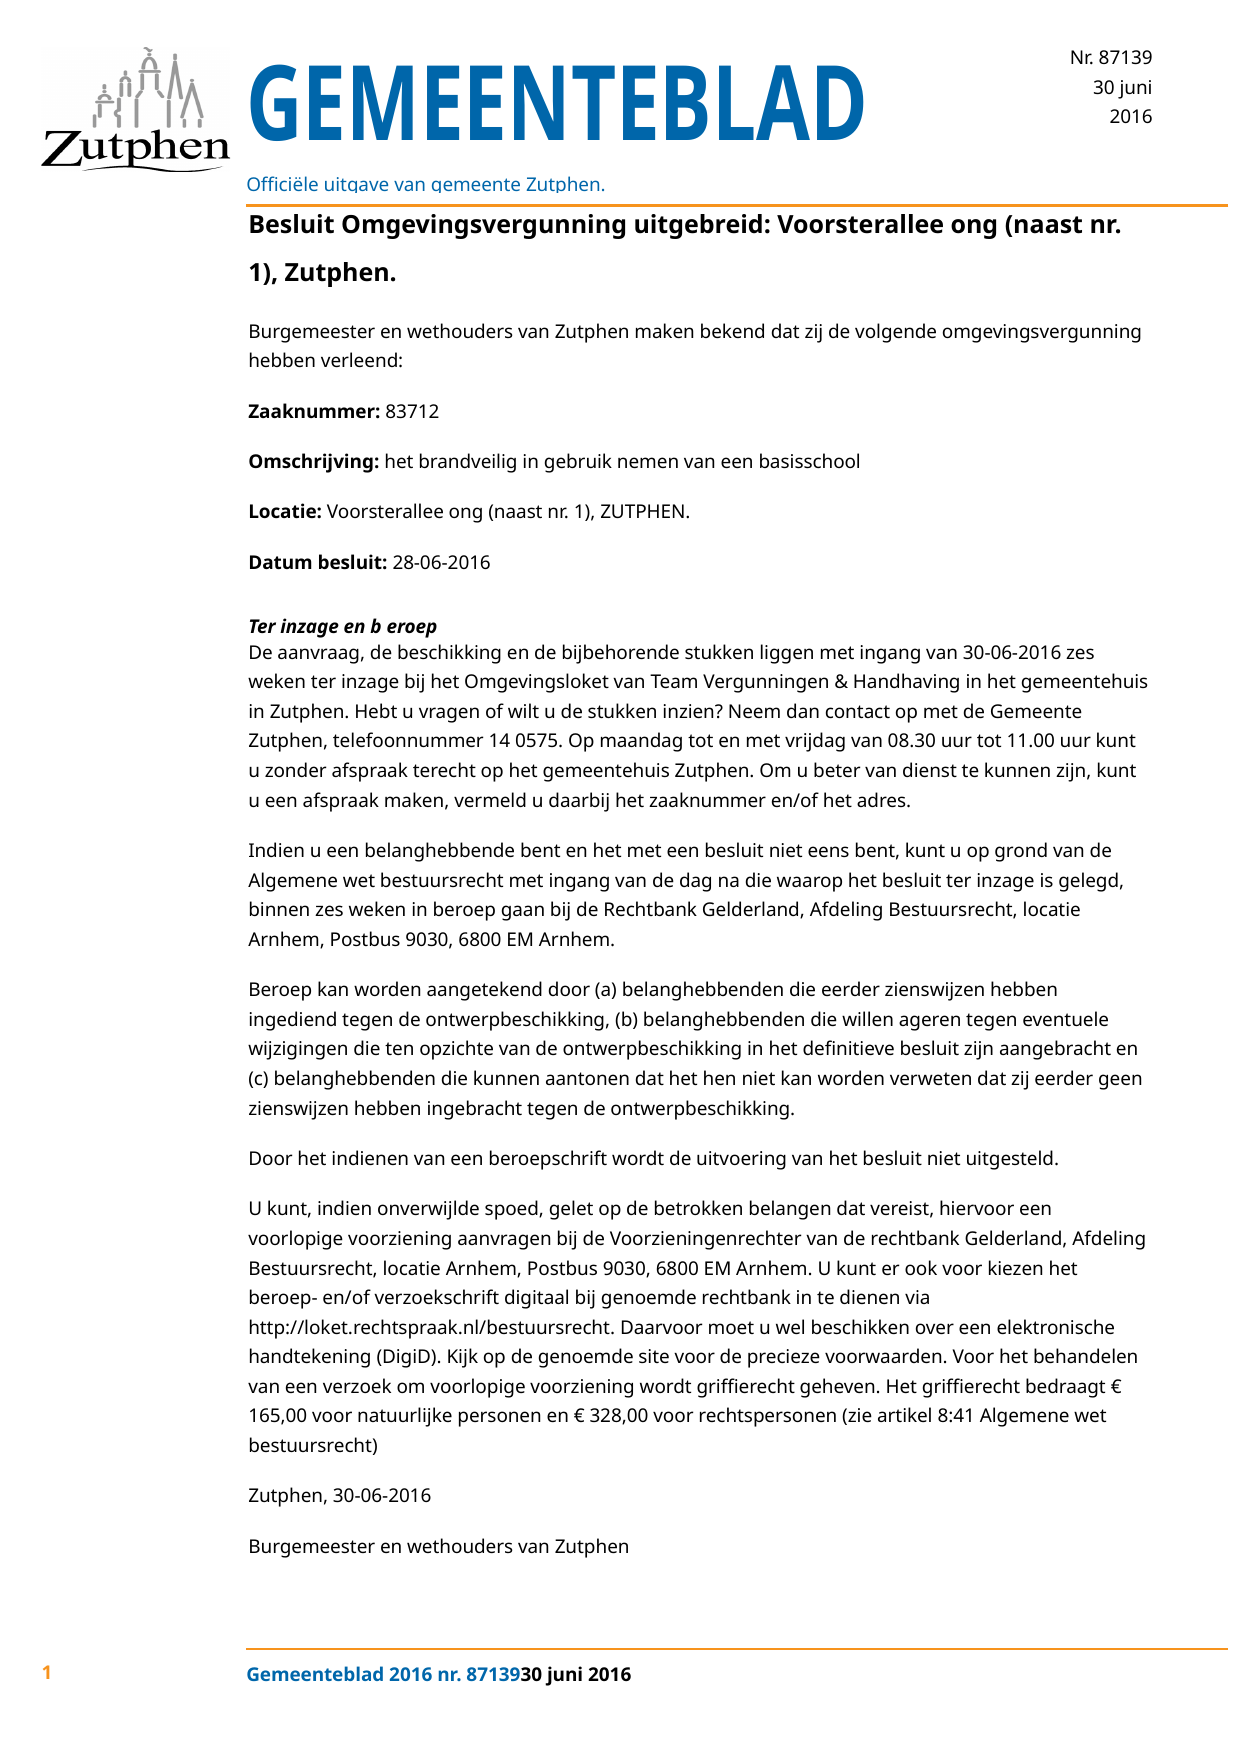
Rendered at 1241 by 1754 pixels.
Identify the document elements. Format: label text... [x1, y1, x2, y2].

text U kunt, indien onverwijlde spoed, gelet op de betrokken belangen dat vereist, hiervoor een voorlopige voorziening aanvragen bij de Voorzieningenrechter van de rechtbank Gelderland, Afdeling Bestuursrecht, locatie Arnhem, Postbus 9030, 6800 EM Arnhem. U kunt er ook voor kiezen het beroep- en/of verzoekschrift digitaal bij genoemde rechtbank in te dienen via http://loket.rechtspraak.nl/bestuursrecht. Daarvoor moet u wel beschikken over een elektronische handtekening (DigiD). Kijk op de genoemde site voor de precieze voorwaarden. Voor het behandelen van een verzoek om voorlopige voorziening wordt griffierecht geheven. Het griffierecht bedraagt € 165,00 voor natuurlijke personen en € 328,00 voor rechtspersonen (zie artikel 8:41 Algemene wet bestuursrecht) [248, 1196, 1152, 1458]
text Datum besluit: 28-06-2016 [248, 549, 1152, 575]
text Burgemeester en wethouders van Zutphen [248, 1533, 1152, 1559]
text Locatie: Voorsterallee ong (naast nr. 1), ZUTPHEN. [248, 499, 1152, 524]
picture [41, 47, 231, 172]
text Omschrijving: het brandveilig in gebruik nemen van een basisschool [248, 448, 1152, 474]
text Ter inzage en b eroep [248, 613, 1152, 639]
text Besluit Omgevingsvergunning uitgebreid: Voorsterallee ong (naast nr. 1), Zutphen. [248, 207, 1152, 288]
text Beroep kan worden aangetekend door (a) belanghebbenden die eerder zienswijzen hebben ingediend tegen de ontwerpbeschikking, (b) belanghebbenden die willen ageren tegen eventuele wijzigingen die ten opzichte van de ontwerpbeschikking in het definitieve besluit zijn aangebracht en (c) belanghebbenden die kunnen aantonen dat het hen niet kan worden verweten dat zij eerder geen zienswijzen hebben ingebracht tegen de ontwerpbeschikking. [248, 976, 1152, 1120]
text Zutphen, 30-06-2016 [248, 1483, 1152, 1508]
text Burgemeester en wethouders van Zutphen maken bekend dat zij de volgende omgevingsvergunning hebben verleend: [248, 318, 1152, 373]
text Door het indienen van een beroepschrift wordt de uitvoering van het besluit niet uitgesteld. [248, 1145, 1152, 1171]
text Zaaknummer: 83712 [248, 398, 1152, 424]
text Indien u een belanghebbende bent en het met een besluit niet eens bent, kunt u op grond van de Algemene wet bestuursrecht met ingang van de dag na die waarop het besluit ter inzage is gelegd, binnen zes weken in beroep gaan bij de Rechtbank Gelderland, Afdeling Bestuursrecht, locatie Arnhem, Postbus 9030, 6800 EM Arnhem. [248, 837, 1152, 952]
text De aanvraag, de beschikking en de bijbehorende stukken liggen met ingang van 30-06-2016 zes weken ter inzage bij het Omgevingsloket van Team Vergunningen & Handhaving in het gemeentehuis in Zutphen. Hebt u vragen of wilt u de stukken inzien? Neem dan contact op met de Gemeente Zutphen, telefoonnummer 14 0575. Op maandag tot en met vrijdag van 08.30 uur tot 11.00 uur kunt u zonder afspraak terecht op het gemeentehuis Zutphen. Om u beter van dienst te kunnen zijn, kunt u een afspraak maken, vermeld u daarbij het zaaknummer en/of het adres. [248, 639, 1152, 812]
